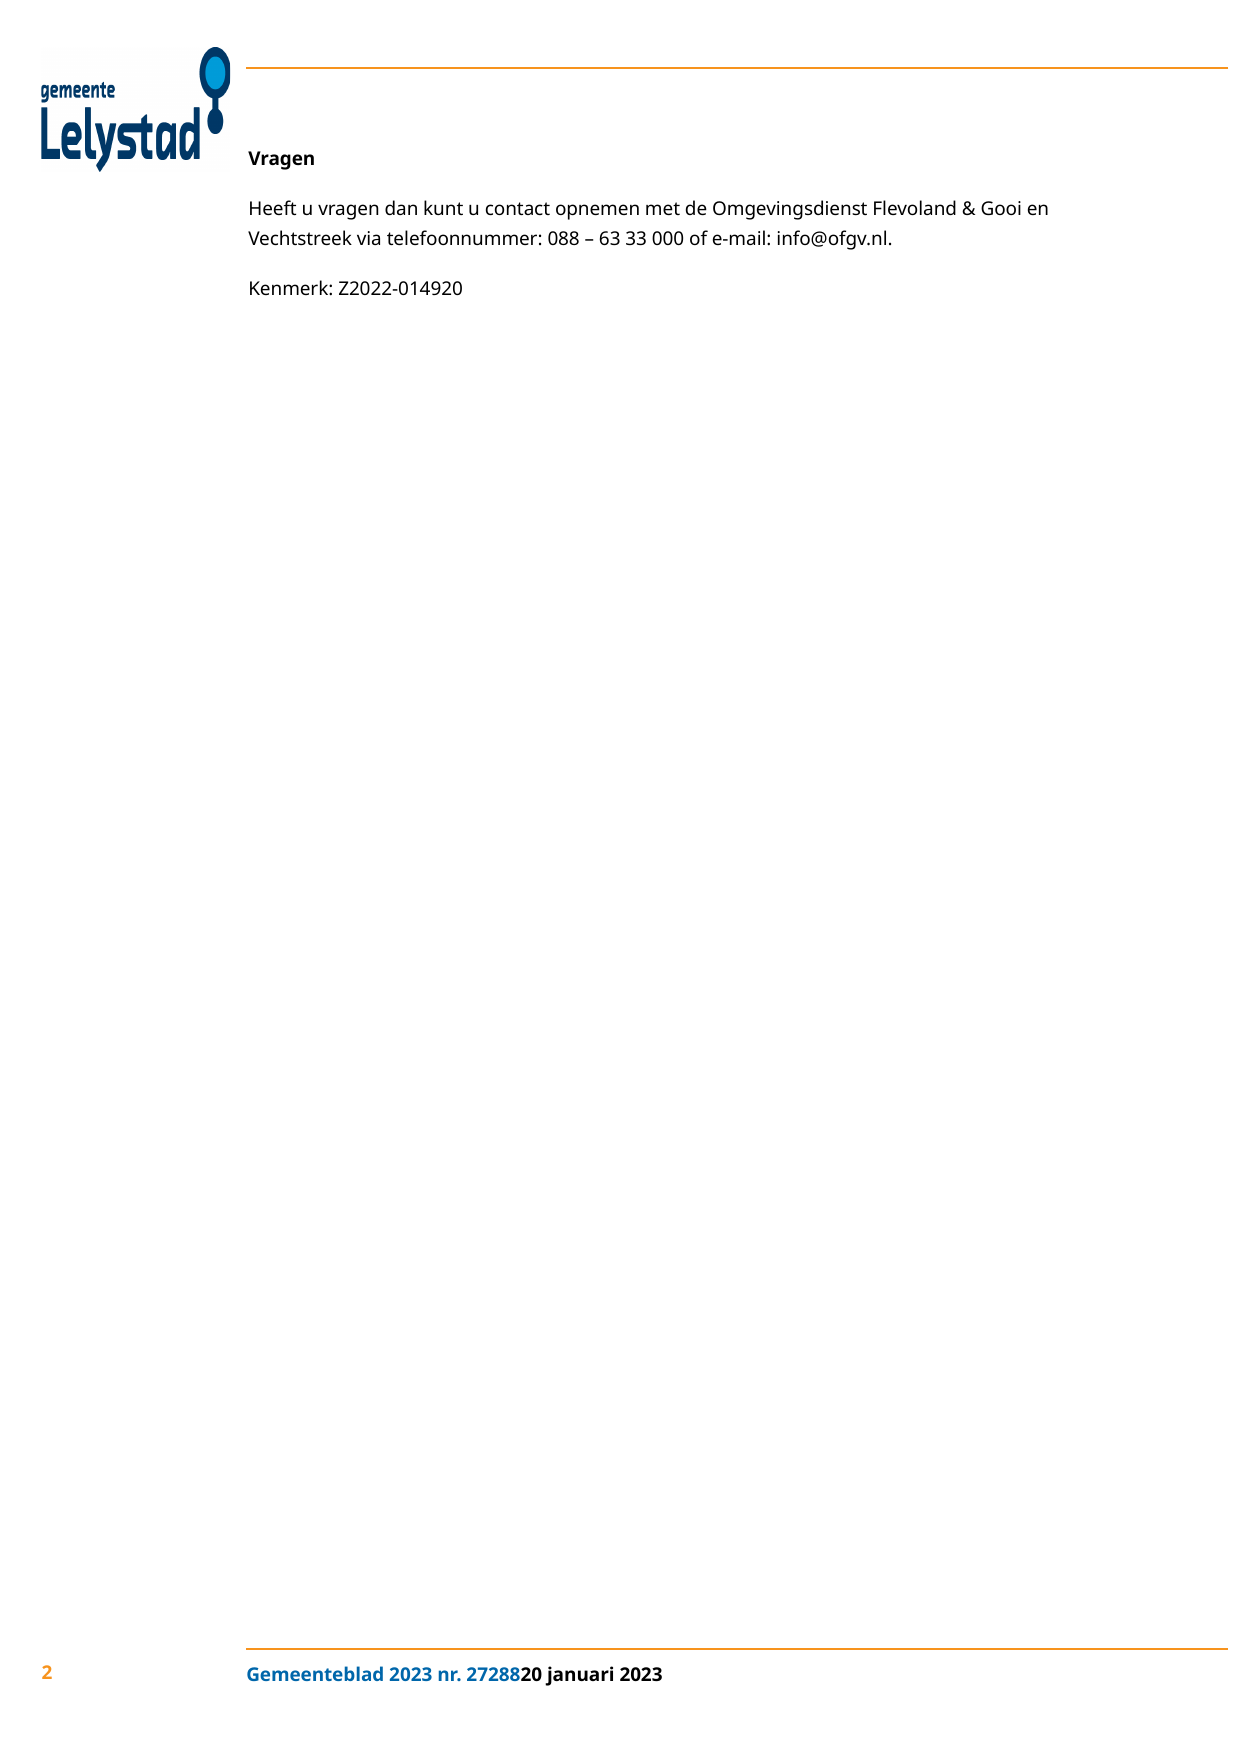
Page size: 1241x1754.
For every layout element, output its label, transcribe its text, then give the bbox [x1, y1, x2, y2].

text Heeft u vragen dan kunt u contact opnemen met de Omgevingsdienst Flevoland & Gooi en Vechtstreek via telefoonnummer: 088 – 63 33 000 of e-mail: info@ofgv.nl. [248, 196, 1152, 251]
picture [41, 47, 231, 172]
text Kenmerk: Z2022-014920 [248, 276, 1152, 301]
text Vragen [248, 145, 1152, 171]
